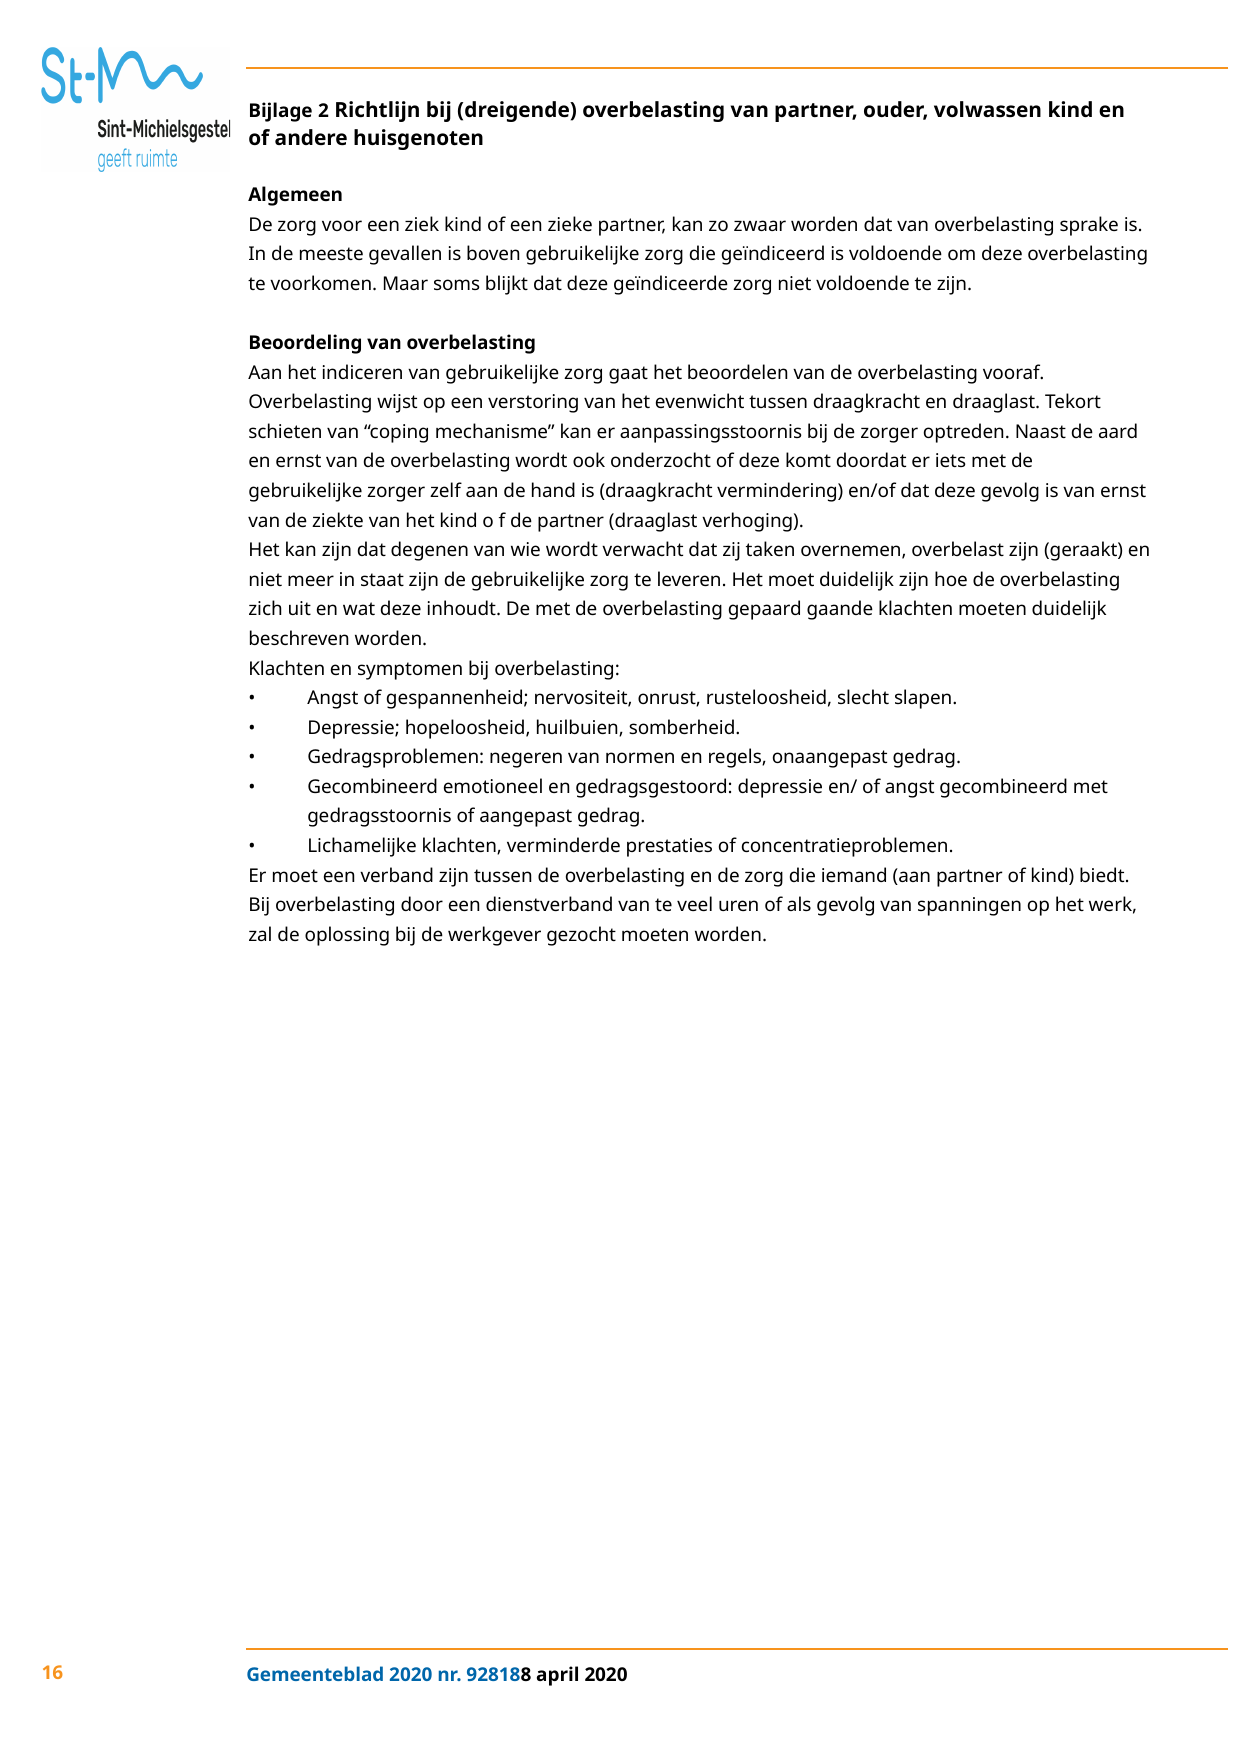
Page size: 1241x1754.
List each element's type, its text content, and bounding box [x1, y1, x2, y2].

text Aan het indiceren van gebruikelijke zorg gaat het beoordelen van de overbelasting vooraf. Overbelasting wijst op een verstoring van het evenwicht tussen draagkracht en draaglast. Tekort schieten van “coping mechanisme” kan er aanpassingsstoornis bij de zorger optreden. Naast de aard en ernst van de overbelasting wordt ook onderzocht of deze komt doordat er iets met de gebruikelijke zorger zelf aan de hand is (draagkracht vermindering) en/of dat deze gevolg is van ernst van de ziekte van het kind o f de partner (draaglast verhoging). [248, 359, 1152, 532]
list Gedragsproblemen: negeren van normen en regels, onaangepast gedrag. [248, 743, 1152, 769]
text Bijlage 2 Richtlijn bij (dreigende) overbelasting van partner, ouder, volwassen kind en of andere huisgenoten [248, 95, 1152, 152]
text Klachten en symptomen bij overbelasting: [248, 655, 1152, 680]
list Lichamelijke klachten, verminderde prestaties of concentratieproblemen. [248, 832, 1152, 858]
picture [41, 47, 231, 172]
text Algemeen [248, 181, 1152, 207]
list Depressie; hopeloosheid, huilbuien, somberheid. [248, 714, 1152, 739]
text Het kan zijn dat degenen van wie wordt verwacht dat zij taken overnemen, overbelast zijn (geraakt) en niet meer in staat zijn de gebruikelijke zorg te leveren. Het moet duidelijk zijn hoe de overbelasting zich uit en wat deze inhoudt. De met de overbelasting gepaard gaande klachten moeten duidelijk beschreven worden. [248, 536, 1152, 651]
text Er moet een verband zijn tussen de overbelasting en de zorg die iemand (aan partner of kind) biedt. Bij overbelasting door een dienstverband van te veel uren of als gevolg van spanningen op het werk, zal de oplossing bij de werkgever gezocht moeten worden. [248, 862, 1152, 947]
list Angst of gespannenheid; nervositeit, onrust, rusteloosheid, slecht slapen. [248, 684, 1152, 710]
text De zorg voor een ziek kind of een zieke partner, kan zo zwaar worden dat van overbelasting sprake is. In de meeste gevallen is boven gebruikelijke zorg die geïndiceerd is voldoende om deze overbelasting te voorkomen. Maar soms blijkt dat deze geïndiceerde zorg niet voldoende te zijn. [248, 211, 1152, 296]
list Gecombineerd emotioneel en gedragsgestoord: depressie en/ of angst gecombineerd met gedragsstoornis of aangepast gedrag. [248, 773, 1152, 828]
text Beoordeling van overbelasting [248, 329, 1152, 355]
